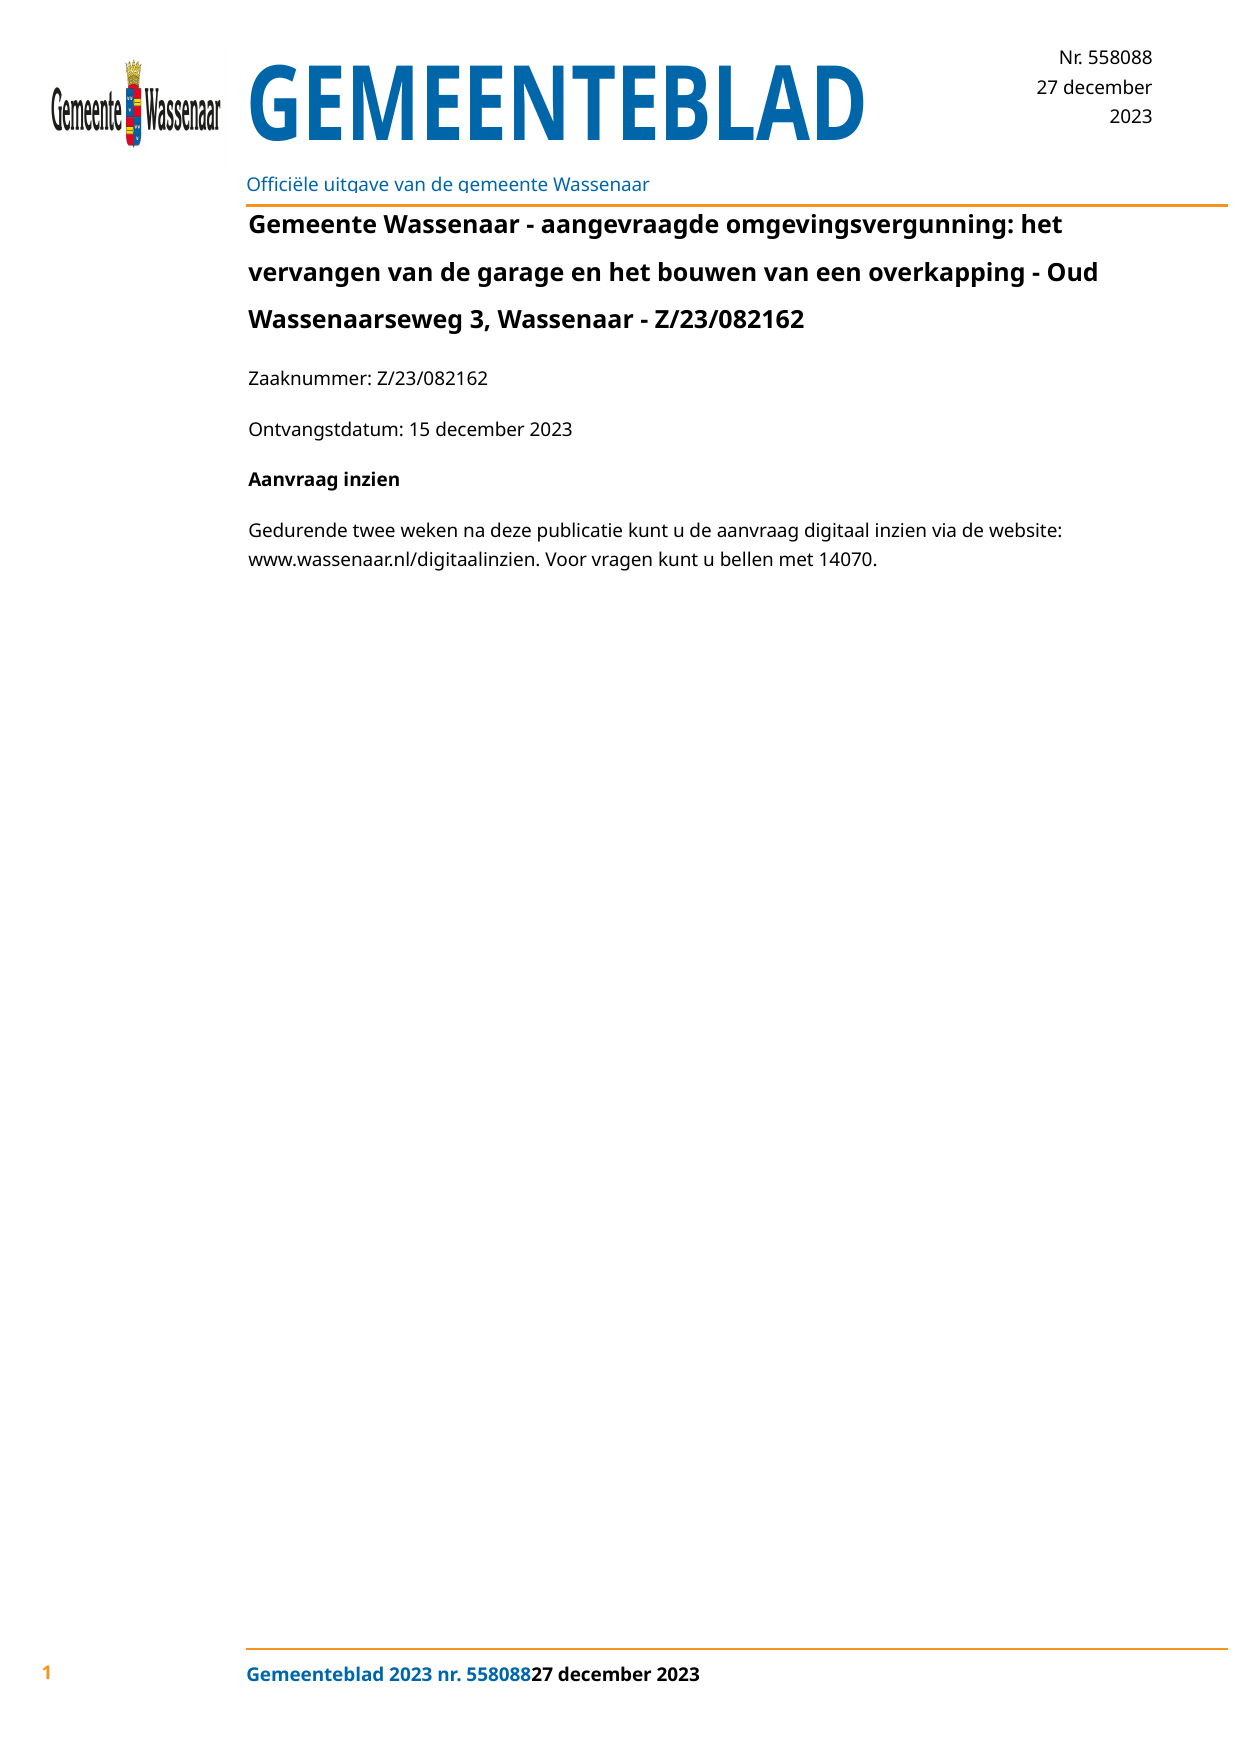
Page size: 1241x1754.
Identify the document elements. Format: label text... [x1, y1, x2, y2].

text Aanvraag inzien [248, 466, 1152, 492]
text Zaaknummer: Z/23/082162 [248, 366, 1152, 391]
text Ontvangstdatum: 15 december 2023 [248, 416, 1152, 442]
text Gedurende twee weken na deze publicatie kunt u de aanvraag digitaal inzien via de website: www.wassenaar.nl/digitaalinzien. Voor vragen kunt u bellen met 14070. [248, 517, 1152, 572]
picture [41, 47, 231, 172]
text Gemeente Wassenaar - aangevraagde omgevingsvergunning: het vervangen van de garage en het bouwen van een overkapping - Oud Wassenaarseweg 3, Wassenaar - Z/23/082162 [248, 207, 1152, 336]
